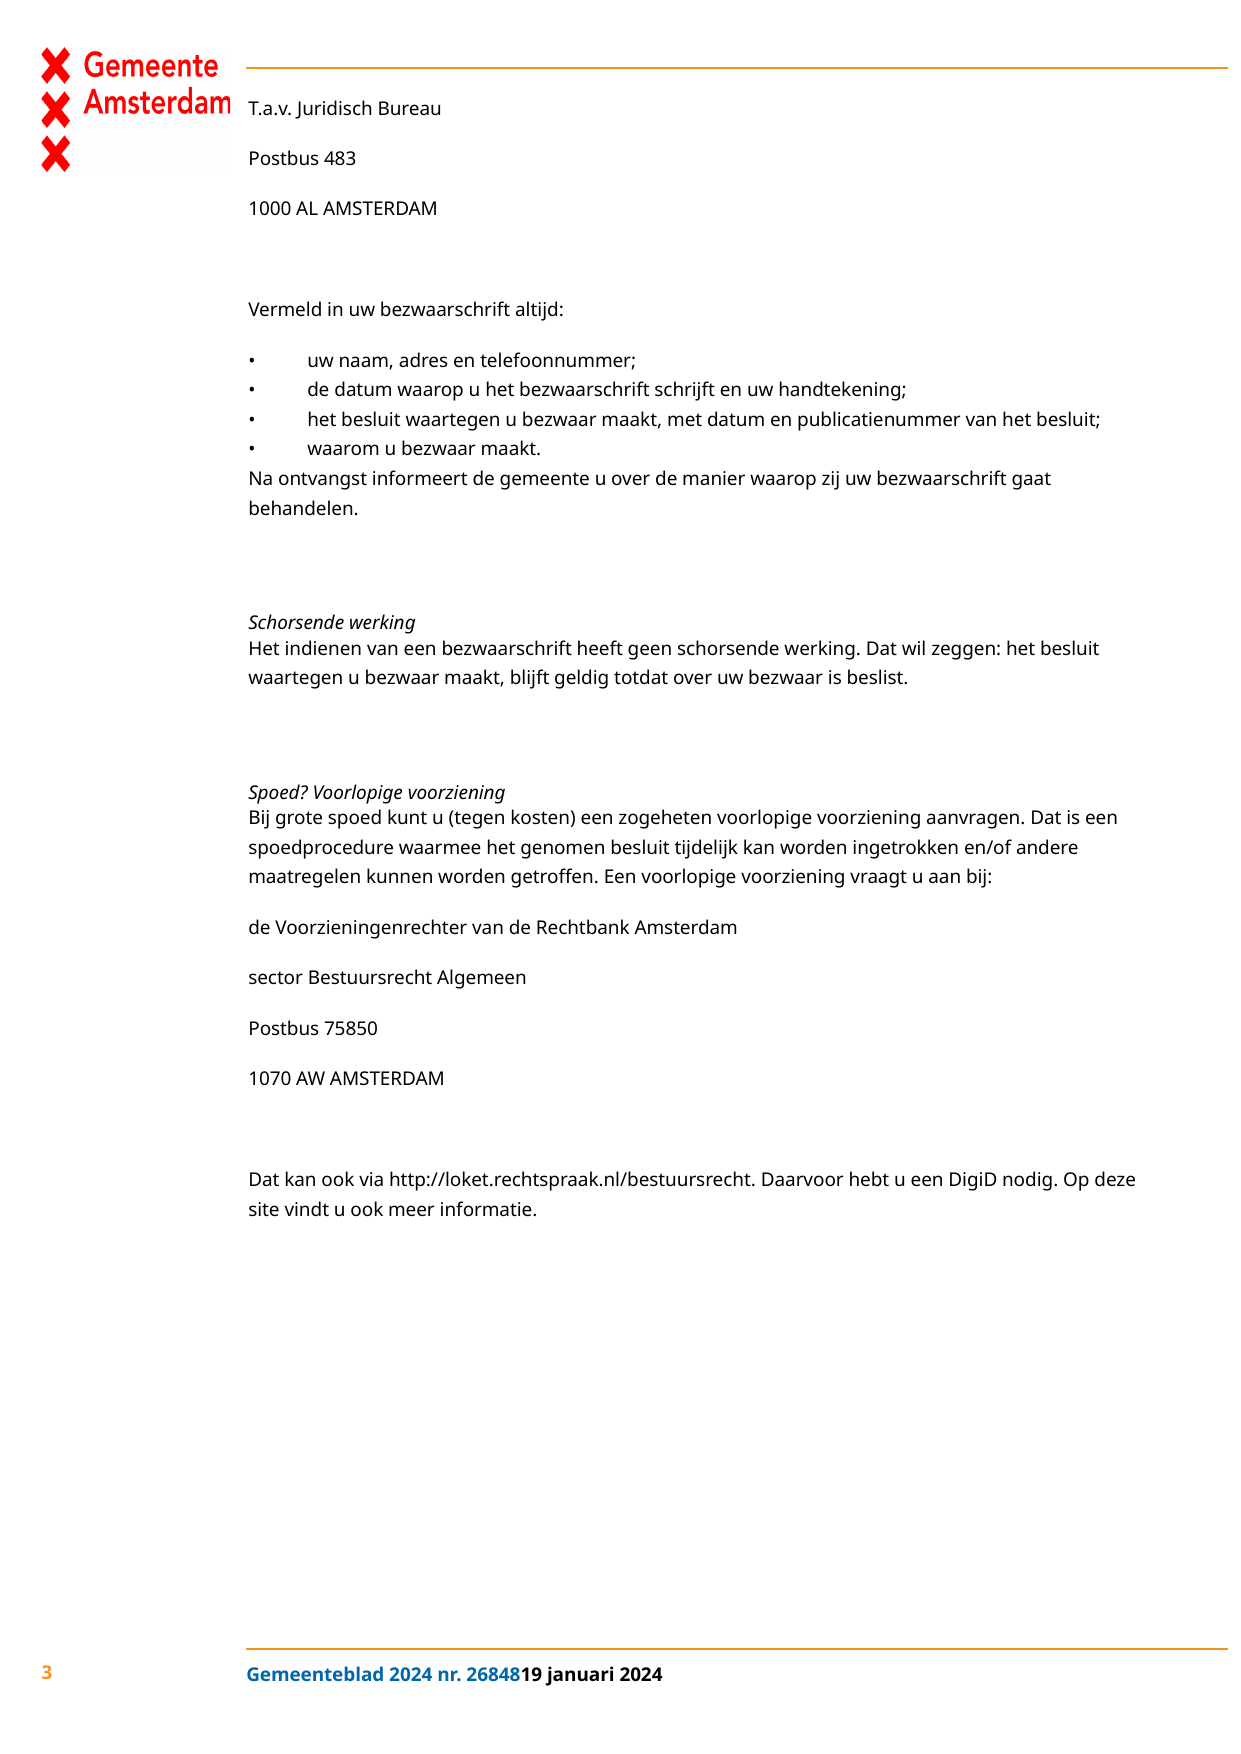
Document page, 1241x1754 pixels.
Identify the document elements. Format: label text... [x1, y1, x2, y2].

list het besluit waartegen u bezwaar maakt, met datum en publicatienummer van het besluit; [248, 406, 1152, 432]
text Schorsende werking [248, 609, 1152, 635]
text Het indienen van een bezwaarschrift heeft geen schorsende werking. Dat wil zeggen: het besluit waartegen u bezwaar maakt, blijft geldig totdat over uw bezwaar is beslist. [248, 635, 1152, 690]
text Vermeld in uw bezwaarschrift altijd: [248, 296, 1152, 322]
text Postbus 483 [248, 145, 1152, 171]
list uw naam, adres en telefoonnummer; [248, 347, 1152, 373]
list de datum waarop u het bezwaarschrift schrijft en uw handtekening; [248, 376, 1152, 402]
list waarom u bezwaar maakt. [248, 436, 1152, 461]
text Spoed? Voorlopige voorziening [248, 779, 1152, 804]
text Postbus 75850 [248, 1015, 1152, 1041]
text Bij grote spoed kunt u (tegen kosten) een zogeheten voorlopige voorziening aanvragen. Dat is een spoedprocedure waarmee het genomen besluit tijdelijk kan worden ingetrokken en/of andere maatregelen kunnen worden getroffen. Een voorlopige voorziening vraagt u aan bij: [248, 804, 1152, 889]
text de Voorzieningenrechter van de Rechtbank Amsterdam [248, 914, 1152, 940]
text 1000 AL AMSTERDAM [248, 196, 1152, 221]
picture [41, 47, 231, 172]
text Na ontvangst informeert de gemeente u over de manier waarop zij uw bezwaarschrift gaat behandelen. [248, 465, 1152, 521]
text Dat kan ook via http://loket.rechtspraak.nl/bestuursrecht. Daarvoor hebt u een DigiD nodig. Op deze site vindt u ook meer informatie. [248, 1166, 1152, 1222]
text sector Bestuursrecht Algemeen [248, 964, 1152, 990]
text T.a.v. Juridisch Bureau [248, 95, 1152, 121]
text 1070 AW AMSTERDAM [248, 1065, 1152, 1091]
